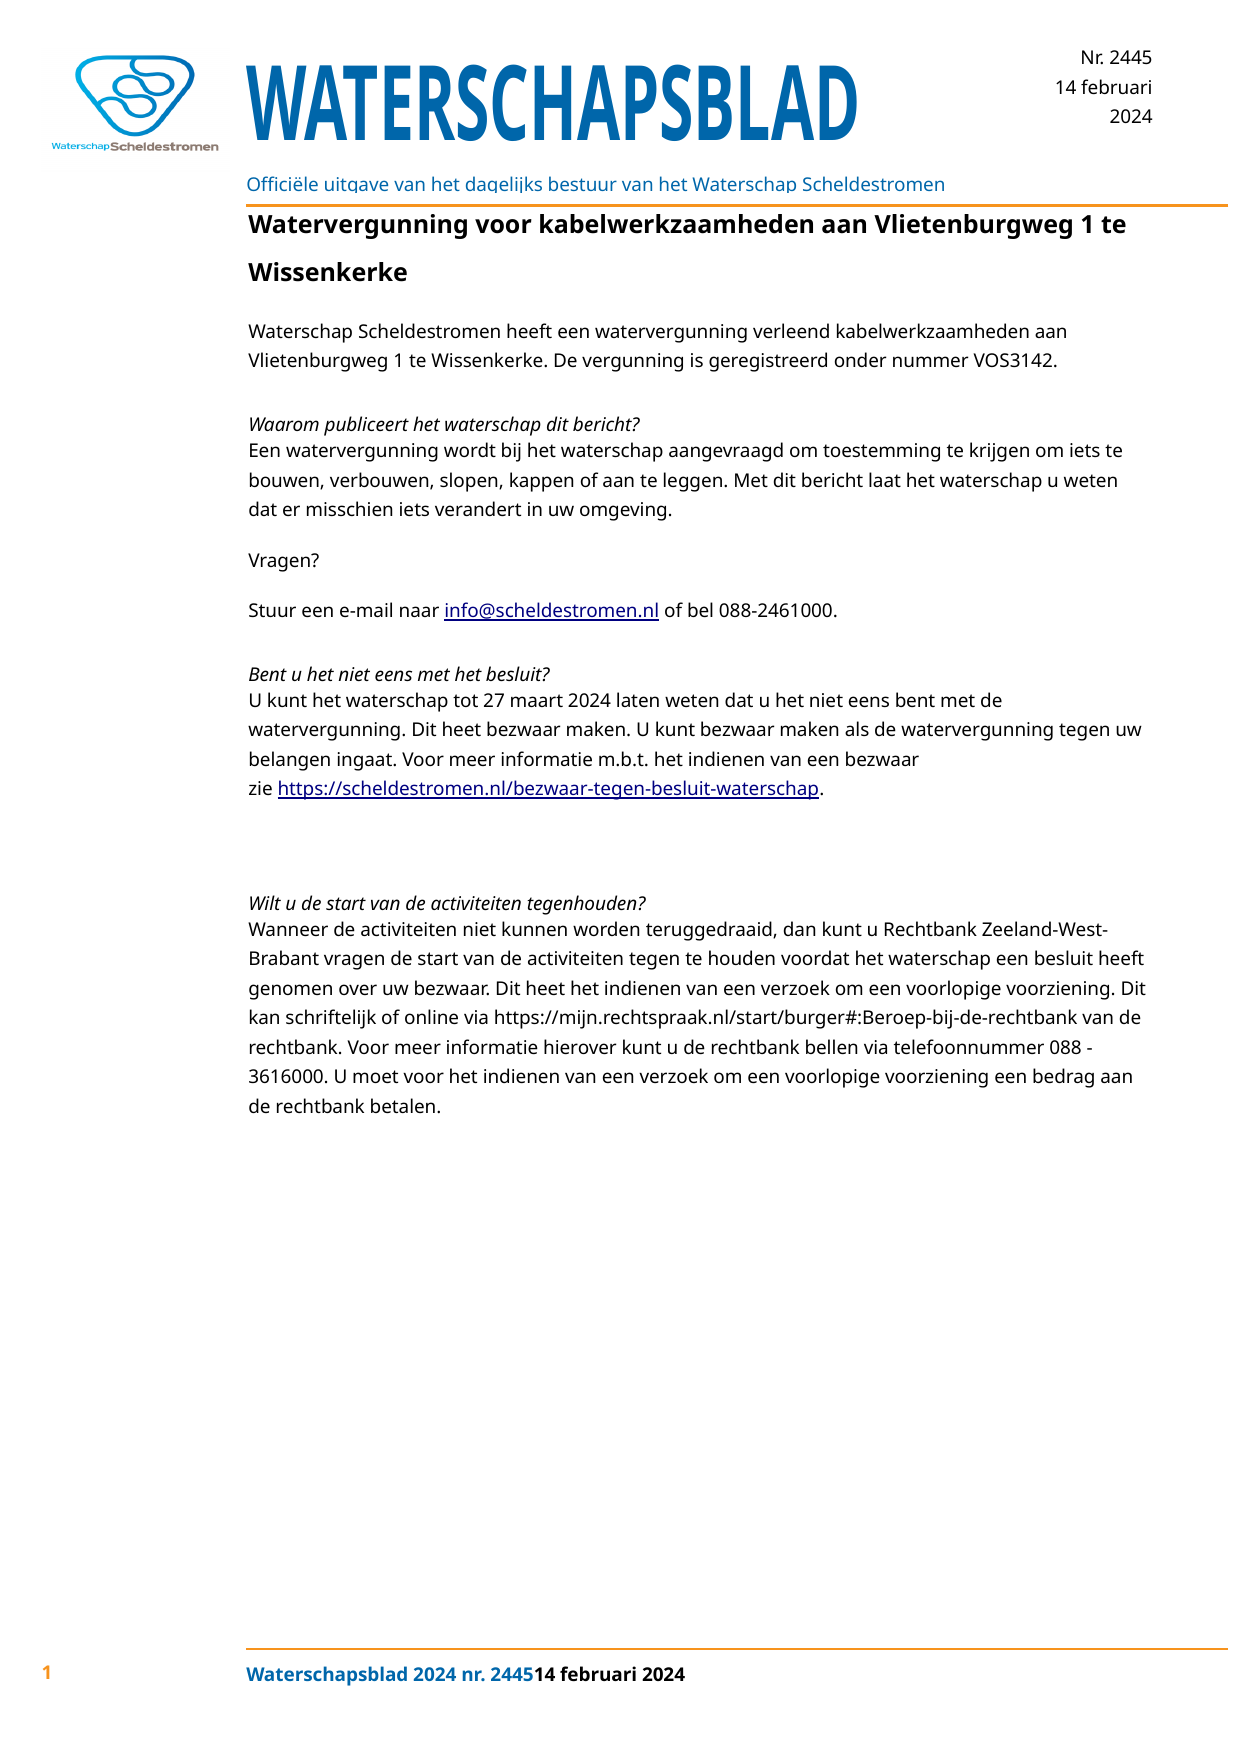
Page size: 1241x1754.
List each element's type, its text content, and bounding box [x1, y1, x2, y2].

text U kunt het waterschap tot 27 maart 2024 laten weten dat u het niet eens bent met de watervergunning. Dit heet bezwaar maken. U kunt bezwaar maken als de watervergunning tegen uw belangen ingaat. Voor meer informatie m.b.t. het indienen van een bezwaar zie https://scheldestromen.nl/bezwaar-tegen-besluit-waterschap. [248, 687, 1152, 801]
text Vragen? [248, 547, 1152, 572]
text Wilt u de start van de activiteiten tegenhouden? [248, 890, 1152, 916]
text Waterschap Scheldestromen heeft een watervergunning verleend kabelwerkzaamheden aan Vlietenburgweg 1 te Wissenkerke. De vergunning is geregistreerd onder nummer VOS3142. [248, 318, 1152, 373]
text Stuur een e-mail naar info@scheldestromen.nl of bel 088-2461000. [248, 597, 1152, 623]
text Waarom publiceert het waterschap dit bericht? [248, 411, 1152, 437]
text Een watervergunning wordt bij het waterschap aangevraagd om toestemming te krijgen om iets te bouwen, verbouwen, slopen, kappen of aan te leggen. Met dit bericht laat het waterschap u weten dat er misschien iets verandert in uw omgeving. [248, 437, 1152, 522]
text Bent u het niet eens met het besluit? [248, 661, 1152, 687]
picture [41, 47, 231, 172]
text Watervergunning voor kabelwerkzaamheden aan Vlietenburgweg 1 te Wissenkerke [248, 207, 1152, 288]
text Wanneer de activiteiten niet kunnen worden teruggedraaid, dan kunt u Rechtbank Zeeland-West-Brabant vragen de start van de activiteiten tegen te houden voordat het waterschap een besluit heeft genomen over uw bezwaar. Dit heet het indienen van een verzoek om een voorlopige voorziening. Dit kan schriftelijk of online via https://mijn.rechtspraak.nl/start/burger#:Beroep-bij-de-rechtbank van de rechtbank. Voor meer informatie hierover kunt u de rechtbank bellen via telefoonnummer 088 - 3616000. U moet voor het indienen van een verzoek om een voorlopige voorziening een bedrag aan de rechtbank betalen. [248, 916, 1152, 1119]
